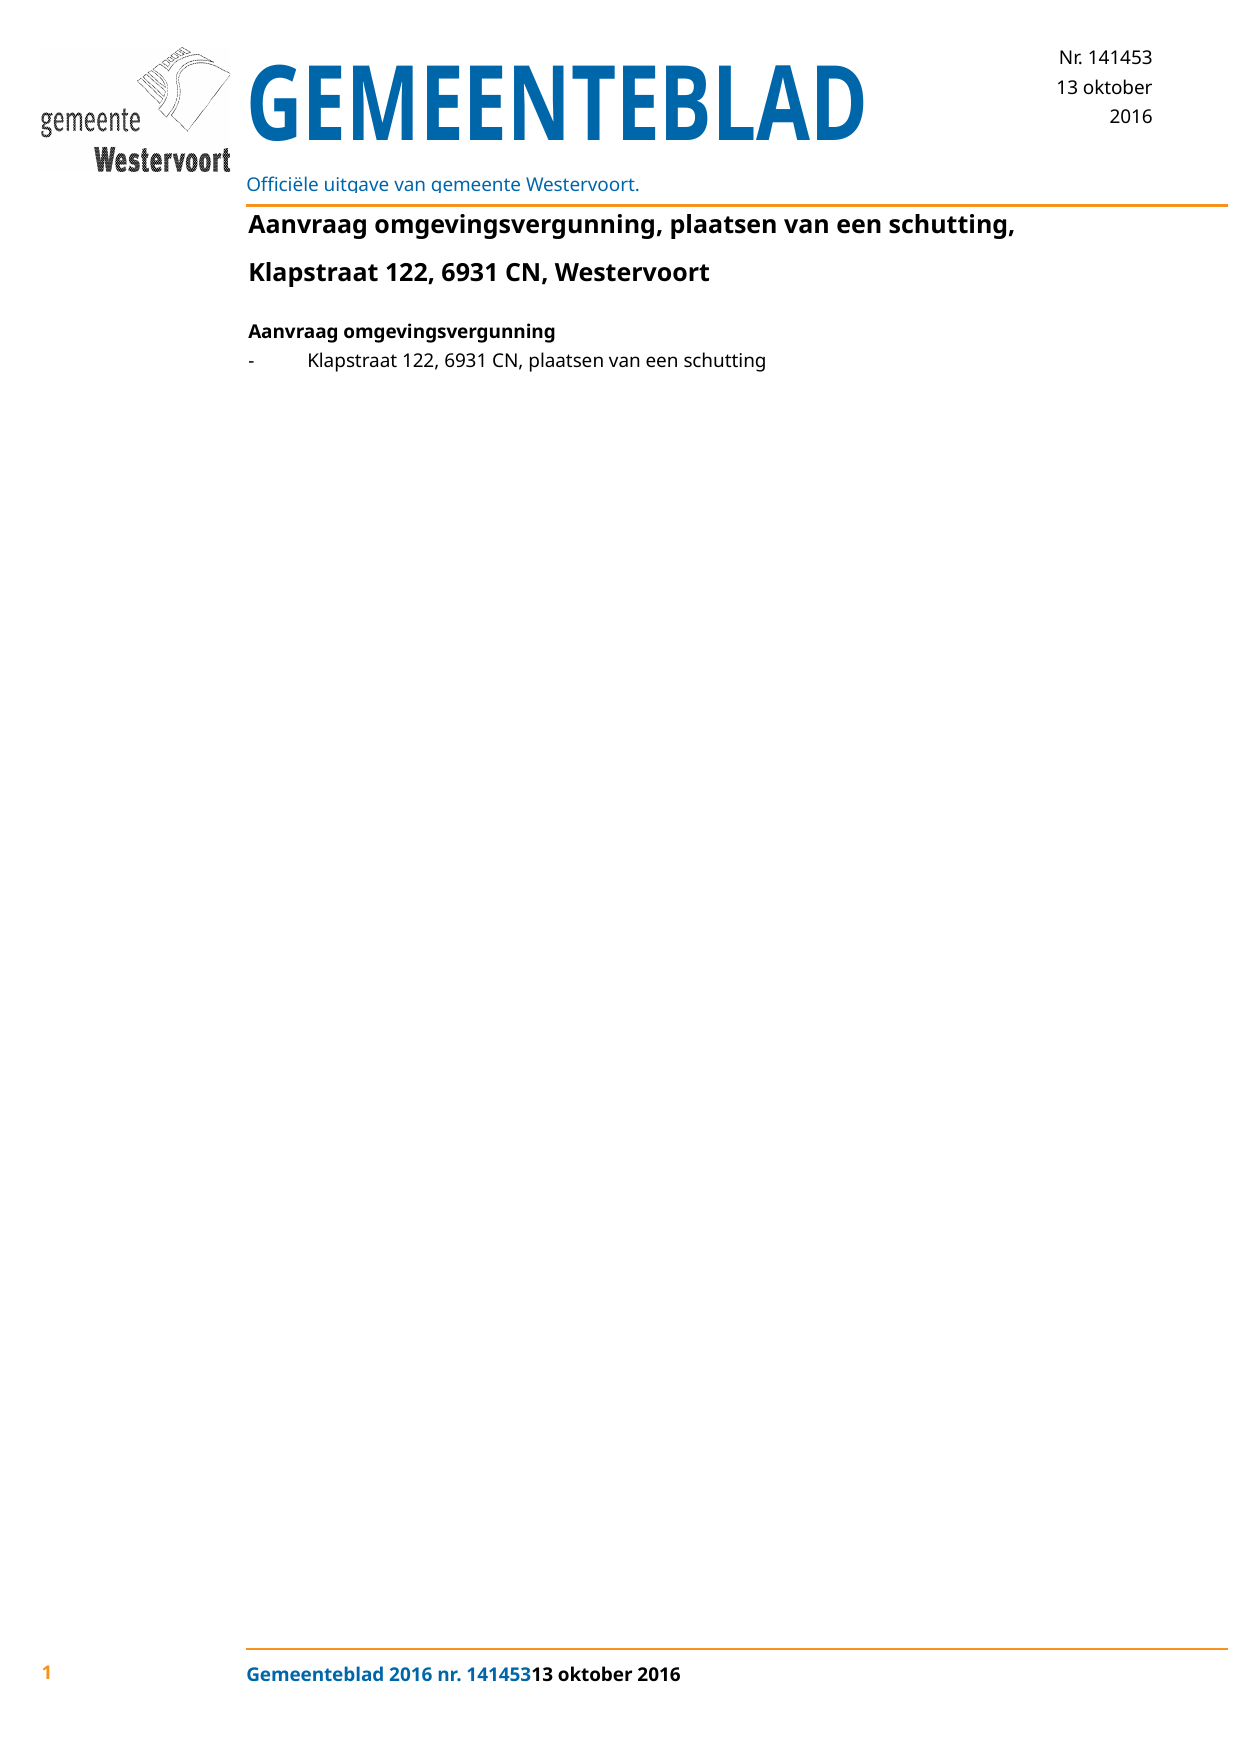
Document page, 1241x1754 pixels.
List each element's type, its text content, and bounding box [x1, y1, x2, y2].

list Klapstraat 122, 6931 CN, plaatsen van een schutting [248, 347, 1152, 373]
text Aanvraag omgevingsvergunning [248, 318, 1152, 344]
text Aanvraag omgevingsvergunning, plaatsen van een schutting, Klapstraat 122, 6931 CN, Westervoort [248, 207, 1152, 288]
picture [41, 47, 231, 172]
